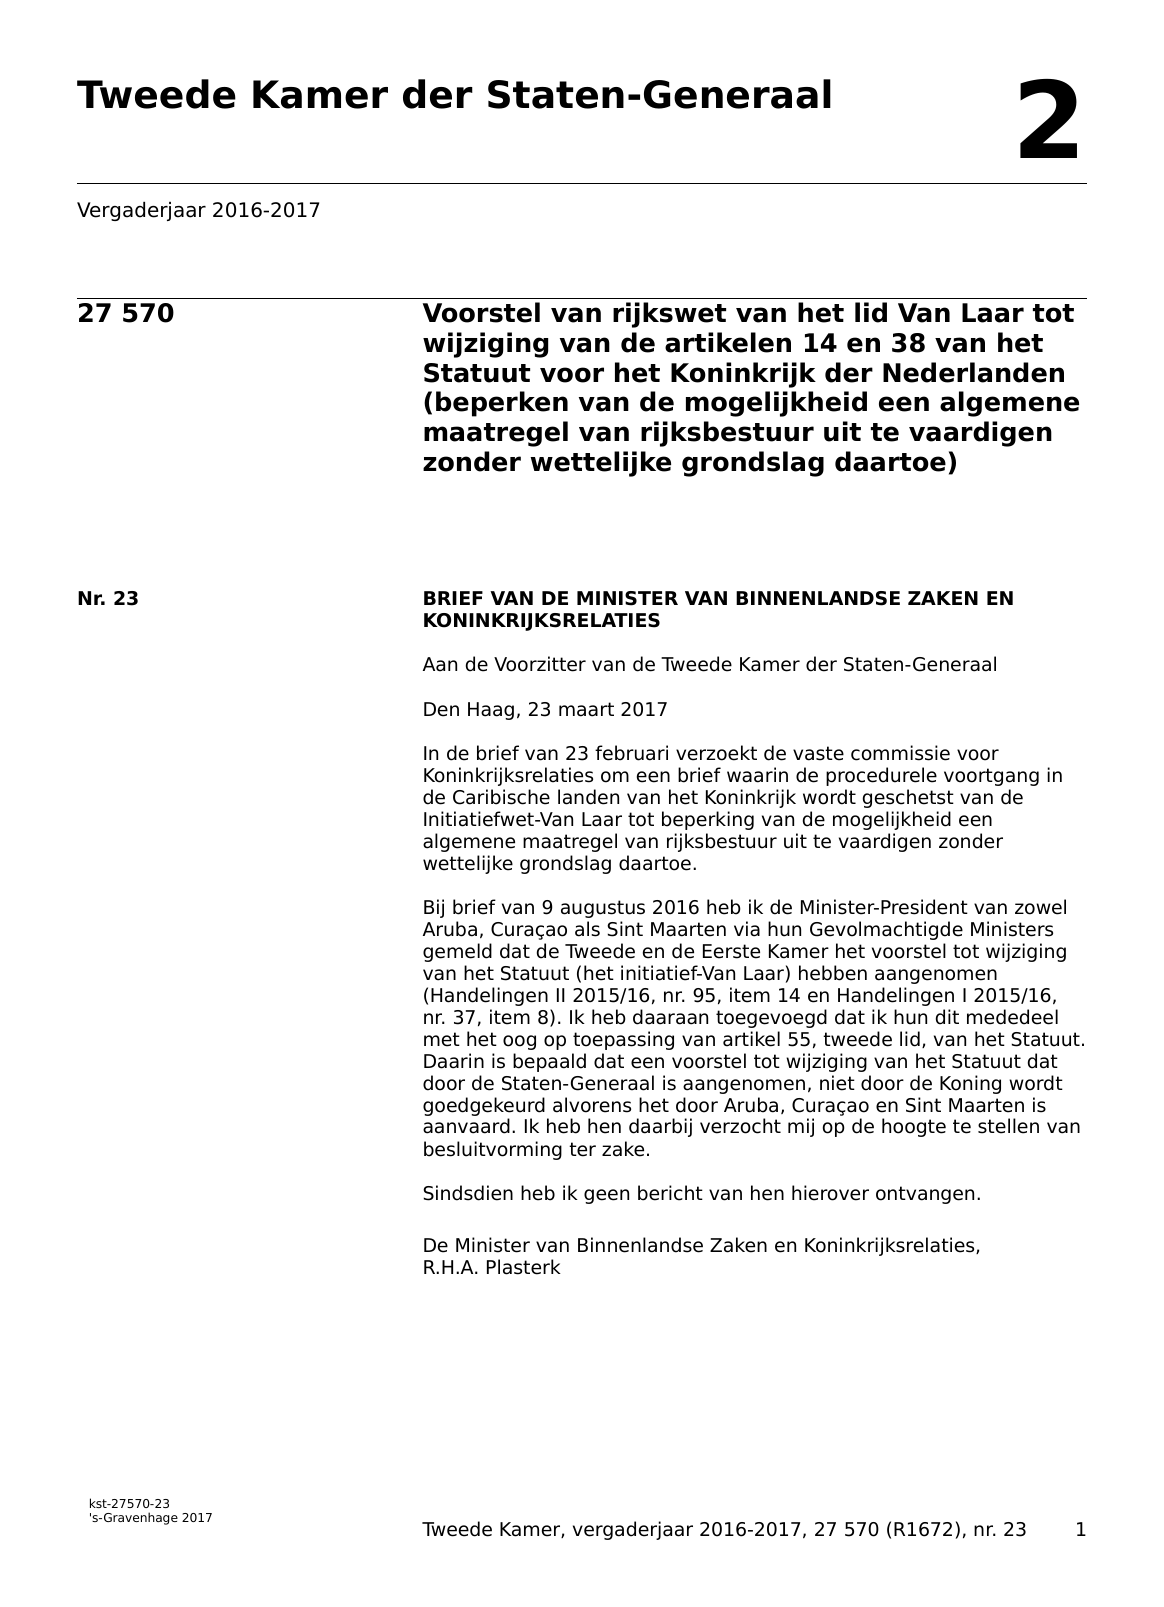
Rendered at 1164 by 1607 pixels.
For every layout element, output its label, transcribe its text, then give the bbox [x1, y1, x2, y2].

text Den Haag, 23 maart 2017 [422, 698, 1087, 720]
text De Minister van Binnenlandse Zaken en Koninkrijksrelaties, R.H.A. Plasterk [422, 1234, 1087, 1278]
table_header 2 [886, 59, 1087, 183]
text Aan de Voorzitter van de Tweede Kamer der Staten-Generaal [422, 654, 1087, 676]
text Bij brief van 9 augustus 2016 heb ik de Minister-President van zowel Aruba, Curaçao als Sint Maarten via hun Gevolmachtigde Ministers gemeld dat de Tweede en de Eerste Kamer het voorstel tot wijziging van het Statuut (het initiatief-Van Laar) hebben aangenomen (Handelingen II 2015/16, nr. 95, item 14 en Handelingen I 2015/16, nr. 37, item 8). Ik heb daaraan toegevoegd dat ik hun dit mededeel met het oog op toepassing van artikel 55, tweede lid, van het Statuut. Daarin is bepaald dat een voorstel tot wijziging van het Statuut dat door de Staten-Generaal is aangenomen, niet door de Koning wordt goedgekeurd alvorens het door Aruba, Curaçao en Sint Maarten is aanvaard. Ik heb hen daarbij verzocht mij op de hoogte te stellen van besluitvorming ter zake. [422, 897, 1087, 1160]
table_header Tweede Kamer der Staten-Generaal [77, 59, 886, 183]
text In de brief van 23 februari verzoekt de vaste commissie voor Koninkrijksrelaties om een brief waarin de procedurele voortgang in de Caribische landen van het Koninkrijk wordt geschetst van de Initiatiefwet-Van Laar tot beperking van de mogelijkheid een algemene maatregel van rijksbestuur uit te vaardigen zonder wettelijke grondslag daartoe. [422, 743, 1087, 874]
table_cell Vergaderjaar 2016-2017 [77, 184, 1087, 298]
subtitle 27 570 Voorstel van rijkswet van het lid Van Laar tot wijziging van de artikelen 14 en 38 van het Statuut voor het Koninkrijk der Nederlanden (beperken van de mogelijkheid een algemene maatregel van rijksbestuur uit te vaardigen zonder wettelijke grondslag daartoe) [77, 299, 1087, 477]
text 's-Gravenhage 2017 [88, 1511, 323, 1525]
text kst-27570-23 [88, 1497, 323, 1511]
text Sindsdien heb ik geen bericht van hen hierover ontvangen. [422, 1183, 1087, 1204]
subtitle Nr. 23 BRIEF VAN DE MINISTER VAN BINNENLANDSE ZAKEN EN KONINKRIJKSRELATIES [77, 588, 1087, 632]
